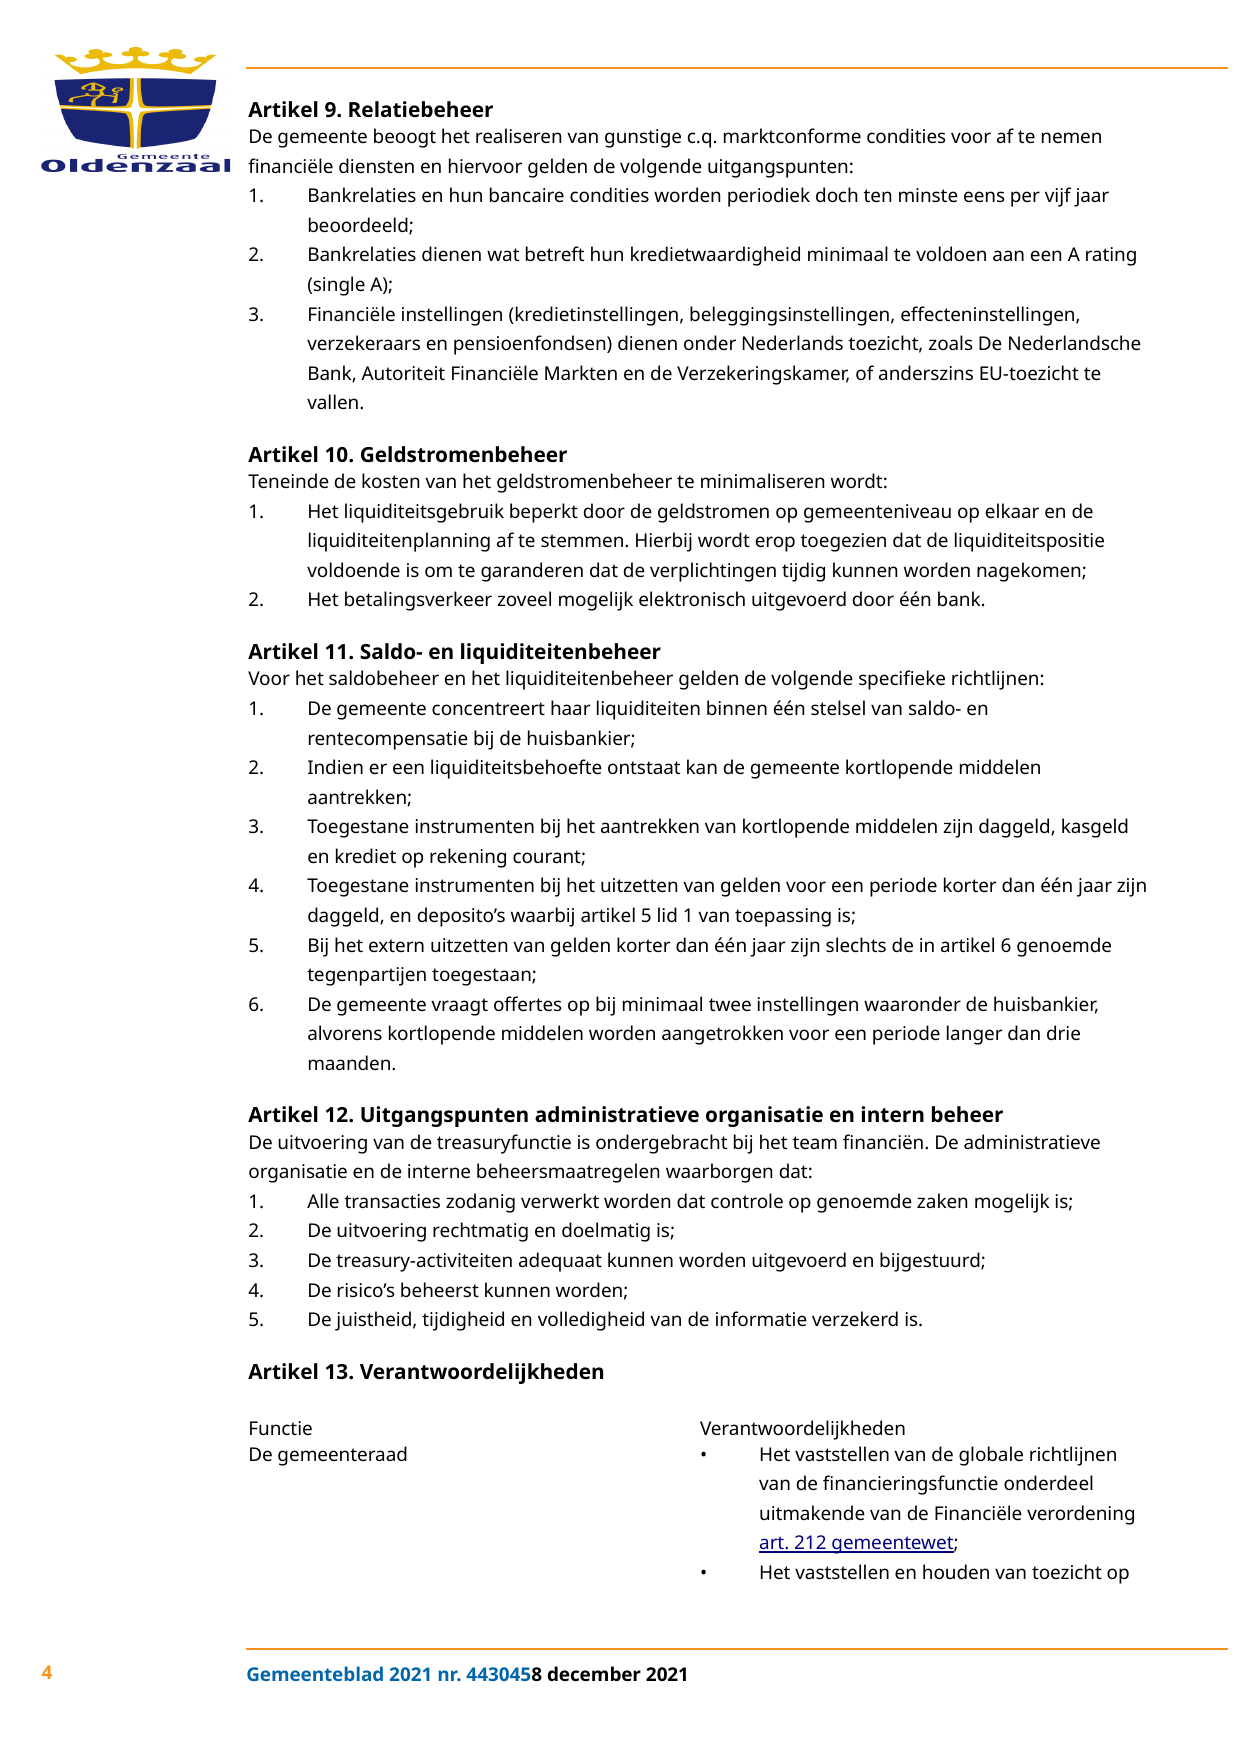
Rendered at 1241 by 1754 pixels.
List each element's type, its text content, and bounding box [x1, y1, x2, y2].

text De gemeente beoogt het realiseren van gunstige c.q. marktconforme condities voor af te nemen financiële diensten en hiervoor gelden de volgende uitgangspunten: [248, 123, 1152, 178]
table_cell De gemeenteraad [248, 1441, 700, 1585]
text Artikel 11. Saldo- en liquiditeitenbeheer [248, 637, 1152, 666]
text Artikel 9. Relatiebeheer [248, 95, 1152, 123]
list Financiële instellingen (kredietinstellingen, beleggingsinstellingen, effecteninstellingen, verzekeraars en pensioenfondsen) dienen onder Nederlands toezicht, zoals De Nederlandsche Bank, Autoriteit Financiële Markten en de Verzekeringskamer, of anderszins EU-toezicht te vallen. [248, 301, 1152, 415]
list Het betalingsverkeer zoveel mogelijk elektronisch uitgevoerd door één bank. [248, 587, 1152, 612]
list De treasury-activiteiten adequaat kunnen worden uitgevoerd en bijgestuurd; [248, 1247, 1152, 1273]
list Alle transacties zodanig verwerkt worden dat controle op genoemde zaken mogelijk is; [248, 1188, 1152, 1214]
table_cell Het vaststellen van de globale richtlijnen van de financieringsfunctie onderdeel uitmakende van de Financiële verordening art. 212 gemeentewet; Het vaststellen en houden van toezicht op [700, 1441, 1152, 1585]
list De risico’s beheerst kunnen worden; [248, 1277, 1152, 1303]
table_header Functie [248, 1415, 700, 1441]
text Artikel 13. Verantwoordelijkheden [248, 1357, 1152, 1385]
list De uitvoering rechtmatig en doelmatig is; [248, 1218, 1152, 1243]
list Het liquiditeitsgebruik beperkt door de geldstromen op gemeenteniveau op elkaar en de liquiditeitenplanning af te stemmen. Hierbij wordt erop toegezien dat de liquiditeitspositie voldoende is om te garanderen dat de verplichtingen tijdig kunnen worden nagekomen; [248, 498, 1152, 583]
text De uitvoering van de treasuryfunctie is ondergebracht bij het team financiën. De administratieve organisatie en de interne beheersmaatregelen waarborgen dat: [248, 1129, 1152, 1184]
list De gemeente vraagt offertes op bij minimaal twee instellingen waaronder de huisbankier, alvorens kortlopende middelen worden aangetrokken voor een periode langer dan drie maanden. [248, 991, 1152, 1076]
list Bankrelaties en hun bancaire condities worden periodiek doch ten minste eens per vijf jaar beoordeeld; [248, 182, 1152, 238]
list Toegestane instrumenten bij het uitzetten van gelden voor een periode korter dan één jaar zijn daggeld, en deposito’s waarbij artikel 5 lid 1 van toepassing is; [248, 873, 1152, 928]
text Artikel 10. Geldstromenbeheer [248, 440, 1152, 468]
text Teneinde de kosten van het geldstromenbeheer te minimaliseren wordt: [248, 468, 1152, 494]
list De juistheid, tijdigheid en volledigheid van de informatie verzekerd is. [248, 1306, 1152, 1332]
text Voor het saldobeheer en het liquiditeitenbeheer gelden de volgende specifieke richtlijnen: [248, 666, 1152, 691]
table_header Verantwoordelijkheden [700, 1415, 1152, 1441]
list Indien er een liquiditeitsbehoefte ontstaat kan de gemeente kortlopende middelen aantrekken; [248, 754, 1152, 809]
list Bij het extern uitzetten van gelden korter dan één jaar zijn slechts de in artikel 6 genoemde tegenpartijen toegestaan; [248, 932, 1152, 987]
picture [41, 47, 231, 172]
list Bankrelaties dienen wat betreft hun kredietwaardigheid minimaal te voldoen aan een A rating (single A); [248, 242, 1152, 297]
list Toegestane instrumenten bij het aantrekken van kortlopende middelen zijn daggeld, kasgeld en krediet op rekening courant; [248, 813, 1152, 869]
list De gemeente concentreert haar liquiditeiten binnen één stelsel van saldo- en rentecompensatie bij de huisbankier; [248, 695, 1152, 750]
text Artikel 12. Uitgangspunten administratieve organisatie en intern beheer [248, 1101, 1152, 1129]
